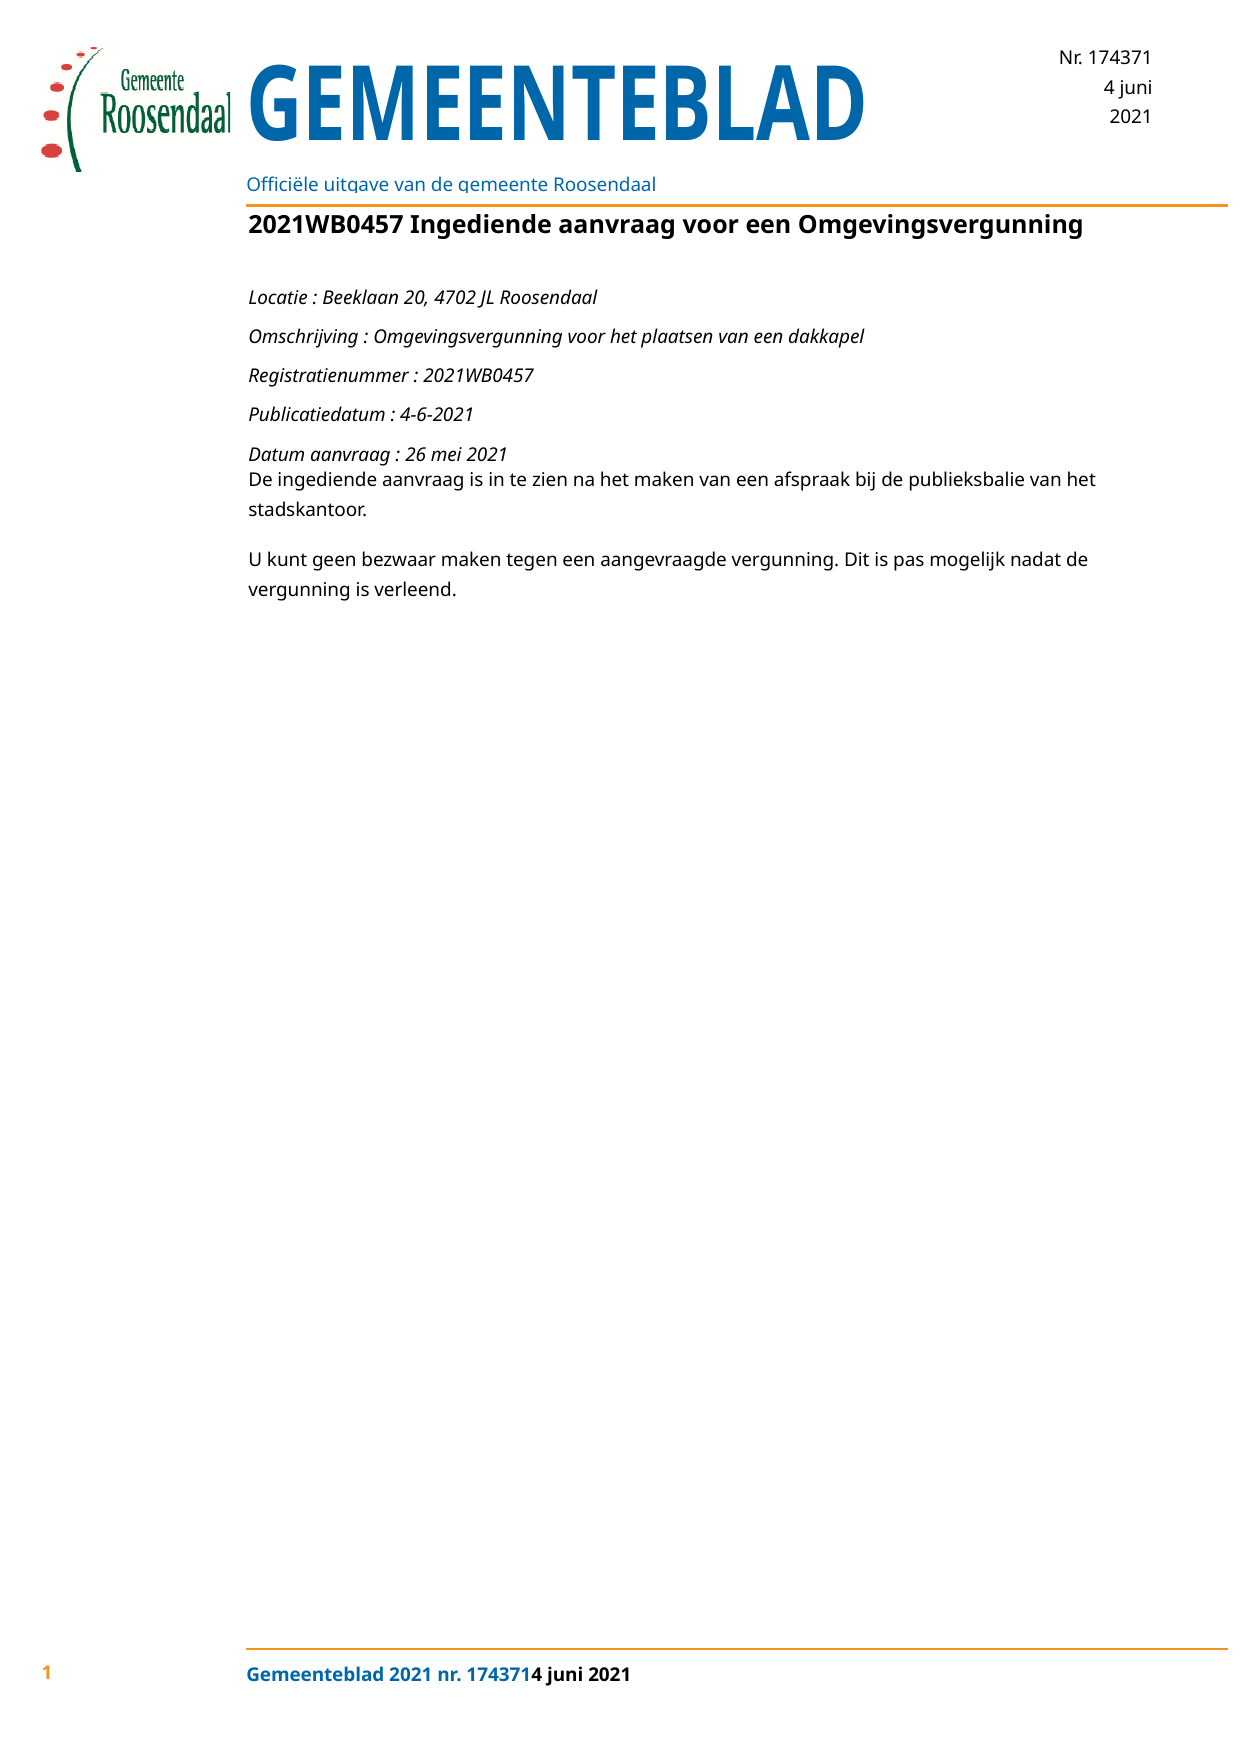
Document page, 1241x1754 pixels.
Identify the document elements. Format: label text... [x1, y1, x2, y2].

text De ingediende aanvraag is in te zien na het maken van een afspraak bij de publieksbalie van het stadskantoor. [248, 467, 1152, 522]
text Datum aanvraag : 26 mei 2021 [248, 441, 1152, 467]
text Locatie : Beeklaan 20, 4702 JL Roosendaal [248, 284, 1152, 309]
text 2021WB0457 Ingediende aanvraag voor een Omgevingsvergunning [248, 207, 1152, 241]
text Omschrijving : Omgevingsvergunning voor het plaatsen van een dakkapel [248, 323, 1152, 349]
picture [41, 47, 231, 172]
text U kunt geen bezwaar maken tegen een aangevraagde vergunning. Dit is pas mogelijk nadat de vergunning is verleend. [248, 547, 1152, 602]
text Publicatiedatum : 4-6-2021 [248, 402, 1152, 427]
text Registratienummer : 2021WB0457 [248, 362, 1152, 388]
